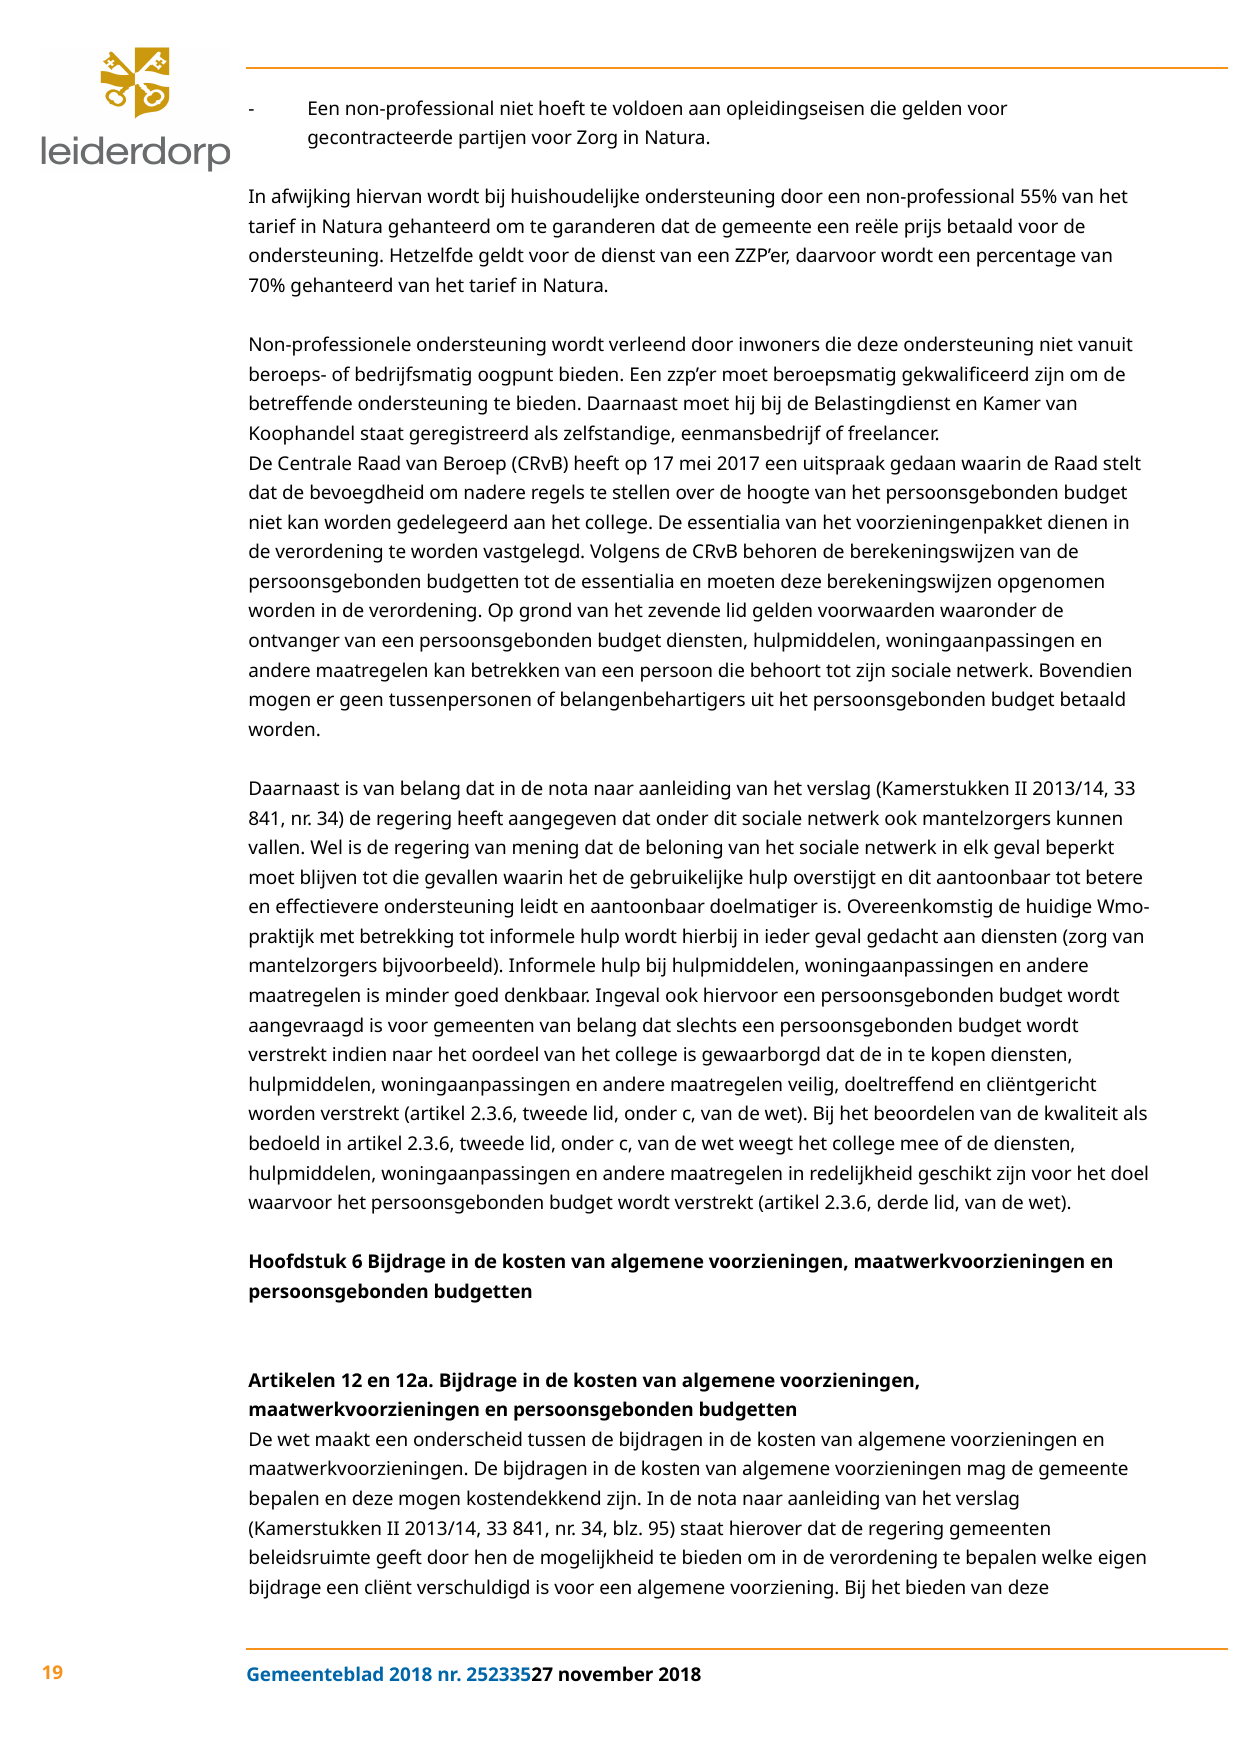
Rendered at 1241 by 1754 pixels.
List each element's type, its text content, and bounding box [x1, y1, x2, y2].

text Daarnaast is van belang dat in de nota naar aanleiding van het verslag (Kamerstukken II 2013/14, 33 841, nr. 34) de regering heeft aangegeven dat onder dit sociale netwerk ook mantelzorgers kunnen vallen. Wel is de regering van mening dat de beloning van het sociale netwerk in elk geval beperkt moet blijven tot die gevallen waarin het de gebruikelijke hulp overstijgt en dit aantoonbaar tot betere en effectievere ondersteuning leidt en aantoonbaar doelmatiger is. Overeenkomstig de huidige Wmo-praktijk met betrekking tot informele hulp wordt hierbij in ieder geval gedacht aan diensten (zorg van mantelzorgers bijvoorbeeld). Informele hulp bij hulpmiddelen, woningaanpassingen en andere maatregelen is minder goed denkbaar. Ingeval ook hiervoor een persoonsgebonden budget wordt aangevraagd is voor gemeenten van belang dat slechts een persoonsgebonden budget wordt verstrekt indien naar het oordeel van het college is gewaarborgd dat de in te kopen diensten, hulpmiddelen, woningaanpassingen en andere maatregelen veilig, doeltreffend en cliëntgericht worden verstrekt (artikel 2.3.6, tweede lid, onder c, van de wet). Bij het beoordelen van de kwaliteit als bedoeld in artikel 2.3.6, tweede lid, onder c, van de wet weegt het college mee of de diensten, hulpmiddelen, woningaanpassingen en andere maatregelen in redelijkheid geschikt zijn voor het doel waarvoor het persoonsgebonden budget wordt verstrekt (artikel 2.3.6, derde lid, van de wet). [248, 775, 1152, 1215]
text Artikelen 12 en 12a. Bijdrage in de kosten van algemene voorzieningen, maatwerkvoorzieningen en persoonsgebonden budgetten [248, 1367, 1152, 1422]
text Non-professionele ondersteuning wordt verleend door inwoners die deze ondersteuning niet vanuit beroeps- of bedrijfsmatig oogpunt bieden. Een zzp’er moet beroepsmatig gekwalificeerd zijn om de betreffende ondersteuning te bieden. Daarnaast moet hij bij de Belastingdienst en Kamer van Koophandel staat geregistreerd als zelfstandige, eenmansbedrijf of freelancer. [248, 331, 1152, 446]
text De wet maakt een onderscheid tussen de bijdragen in de kosten van algemene voorzieningen en maatwerkvoorzieningen. De bijdragen in de kosten van algemene voorzieningen mag de gemeente bepalen en deze mogen kostendekkend zijn. In de nota naar aanleiding van het verslag (Kamerstukken II 2013/14, 33 841, nr. 34, blz. 95) staat hierover dat de regering gemeenten beleidsruimte geeft door hen de mogelijkheid te bieden om in de verordening te bepalen welke eigen bijdrage een cliënt verschuldigd is voor een algemene voorziening. Bij het bieden van deze [248, 1426, 1152, 1600]
text De Centrale Raad van Beroep (CRvB) heeft op 17 mei 2017 een uitspraak gedaan waarin de Raad stelt dat de bevoegdheid om nadere regels te stellen over de hoogte van het persoonsgebonden budget niet kan worden gedelegeerd aan het college. De essentialia van het voorzieningenpakket dienen in de verordening te worden vastgelegd. Volgens de CRvB behoren de berekeningswijzen van de persoonsgebonden budgetten tot de essentialia en moeten deze berekeningswijzen opgenomen worden in de verordening. Op grond van het zevende lid gelden voorwaarden waaronder de ontvanger van een persoonsgebonden budget diensten, hulpmiddelen, woningaanpassingen en andere maatregelen kan betrekken van een persoon die behoort tot zijn sociale netwerk. Bovendien mogen er geen tussenpersonen of belangenbehartigers uit het persoonsgebonden budget betaald worden. [248, 450, 1152, 742]
list Een non-professional niet hoeft te voldoen aan opleidingseisen die gelden voor gecontracteerde partijen voor Zorg in Natura. [248, 95, 1152, 150]
text Hoofdstuk 6 Bijdrage in de kosten van algemene voorzieningen, maatwerkvoorzieningen en persoonsgebonden budgetten [248, 1248, 1152, 1304]
text In afwijking hiervan wordt bij huishoudelijke ondersteuning door een non-professional 55% van het tarief in Natura gehanteerd om te garanderen dat de gemeente een reële prijs betaald voor de ondersteuning. Hetzelfde geldt voor de dienst van een ZZP’er, daarvoor wordt een percentage van 70% gehanteerd van het tarief in Natura. [248, 183, 1152, 298]
picture [41, 47, 231, 172]
